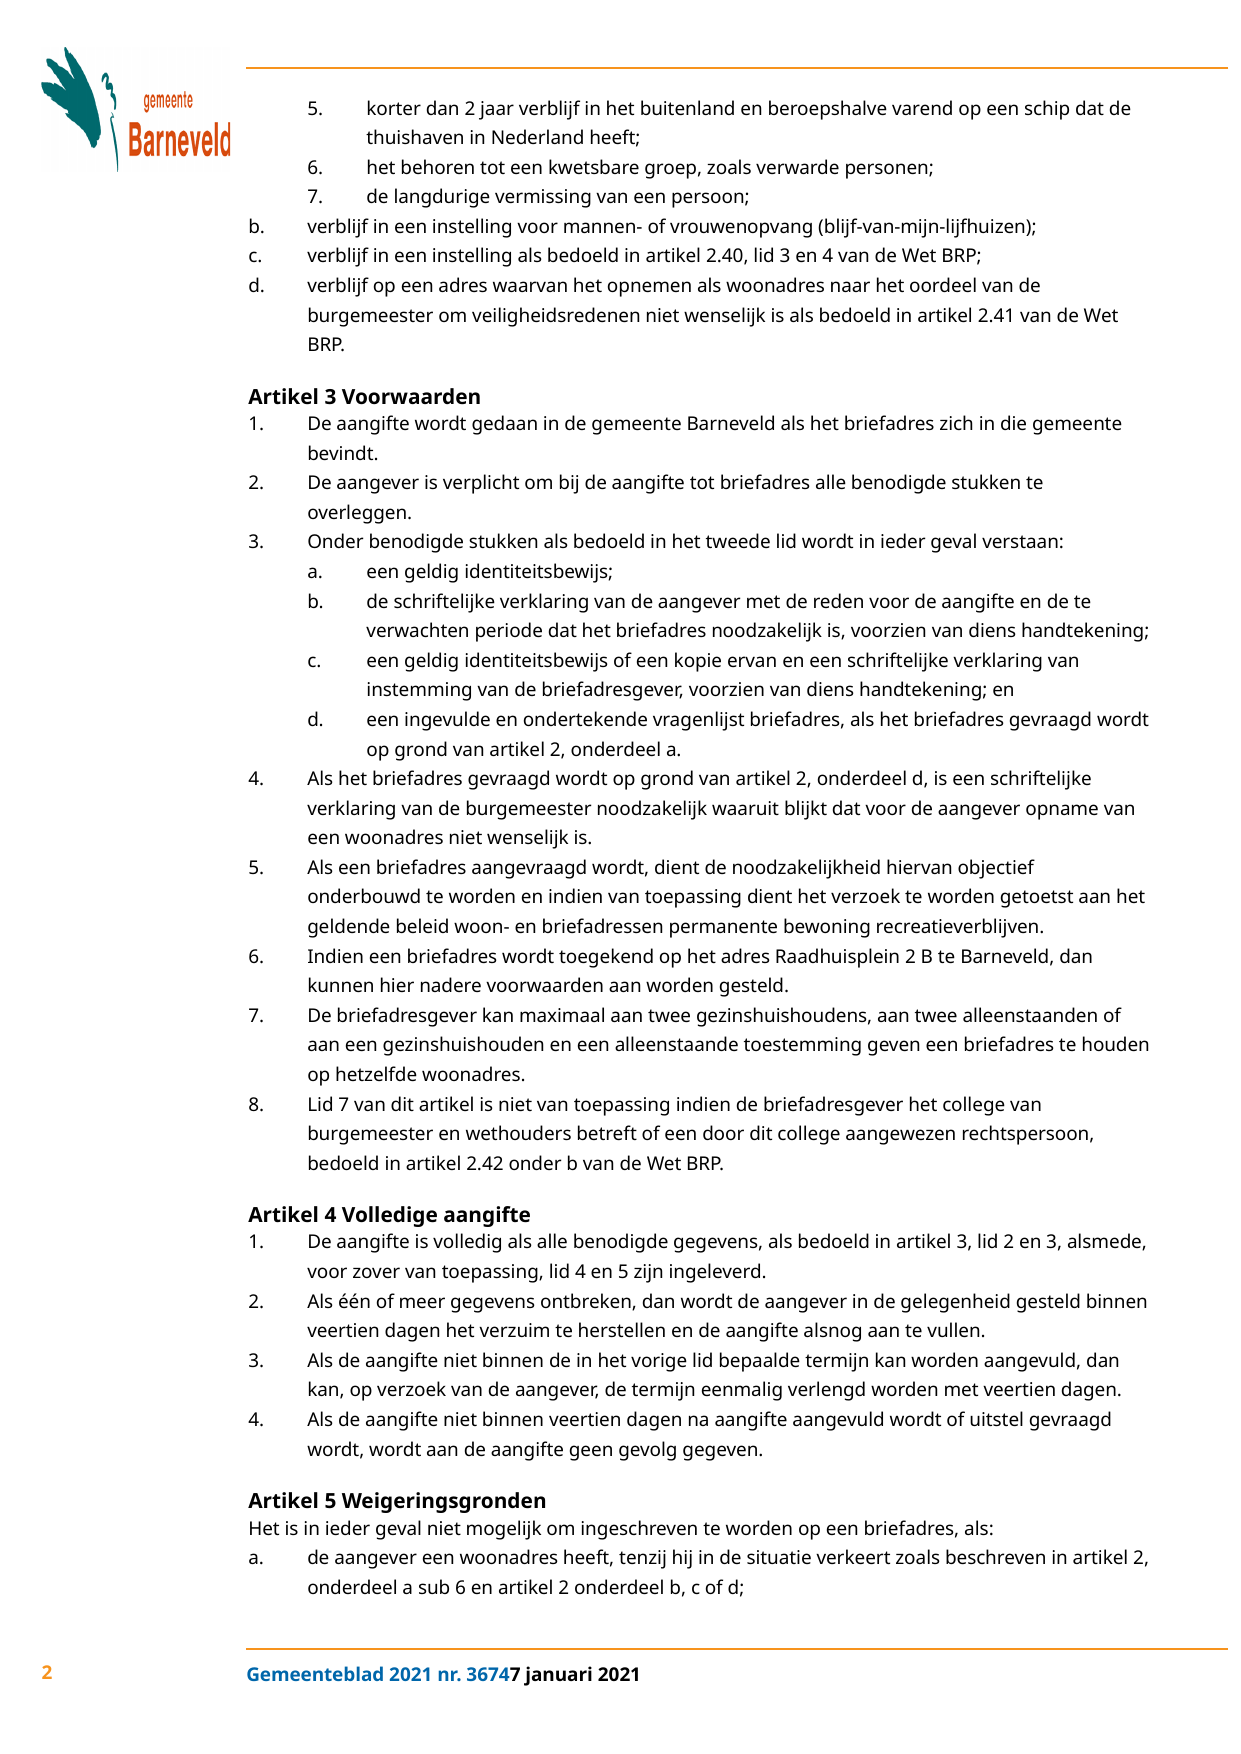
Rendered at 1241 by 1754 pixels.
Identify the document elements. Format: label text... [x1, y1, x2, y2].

list een ingevulde en ondertekende vragenlijst briefadres, als het briefadres gevraagd wordt op grond van artikel 2, onderdeel a. [307, 706, 1152, 761]
list verblijf op een adres waarvan het opnemen als woonadres naar het oordeel van de burgemeester om veiligheidsredenen niet wenselijk is als bedoeld in artikel 2.41 van de Wet BRP. [248, 272, 1152, 357]
list een geldig identiteitsbewijs; [307, 558, 1152, 584]
list verblijf in een instelling voor mannen- of vrouwenopvang (blijf-van-mijn-lijfhuizen); [248, 213, 1152, 239]
list Als het briefadres gevraagd wordt op grond van artikel 2, onderdeel d, is een schriftelijke verklaring van de burgemeester noodzakelijk waaruit blijkt dat voor de aangever opname van een woonadres niet wenselijk is. [248, 765, 1152, 850]
list het behoren tot een kwetsbare groep, zoals verwarde personen; [307, 154, 1152, 180]
list Lid 7 van dit artikel is niet van toepassing indien de briefadresgever het college van burgemeester en wethouders betreft of een door dit college aangewezen rechtspersoon, bedoeld in artikel 2.42 onder b van de Wet BRP. [248, 1091, 1152, 1176]
list de aangever een woonadres heeft, tenzij hij in de situatie verkeert zoals beschreven in artikel 2, onderdeel a sub 6 en artikel 2 onderdeel b, c of d; [248, 1544, 1152, 1599]
list De briefadresgever kan maximaal aan twee gezinshuishoudens, aan twee alleenstaanden of aan een gezinshuishouden en een alleenstaande toestemming geven een briefadres te houden op hetzelfde woonadres. [248, 1002, 1152, 1087]
list verblijf in een instelling als bedoeld in artikel 2.40, lid 3 en 4 van de Wet BRP; [248, 243, 1152, 268]
text Het is in ieder geval niet mogelijk om ingeschreven te worden op een briefadres, als: [248, 1515, 1152, 1540]
list Als de aangifte niet binnen veertien dagen na aangifte aangevuld wordt of uitstel gevraagd wordt, wordt aan de aangifte geen gevolg gegeven. [248, 1406, 1152, 1462]
list de langdurige vermissing van een persoon; [307, 183, 1152, 209]
list de schriftelijke verklaring van de aangever met de reden voor de aangifte en de te verwachten periode dat het briefadres noodzakelijk is, voorzien van diens handtekening; [307, 588, 1152, 643]
list De aangifte is volledig als alle benodigde gegevens, als bedoeld in artikel 3, lid 2 en 3, alsmede, voor zover van toepassing, lid 4 en 5 zijn ingeleverd. [248, 1229, 1152, 1284]
list Onder benodigde stukken als bedoeld in het tweede lid wordt in ieder geval verstaan: [248, 529, 1152, 554]
list De aangifte wordt gedaan in de gemeente Barneveld als het briefadres zich in die gemeente bevindt. [248, 410, 1152, 466]
text Artikel 3 Voorwaarden [248, 382, 1152, 410]
picture [41, 47, 231, 172]
list Als een briefadres aangevraagd wordt, dient de noodzakelijkheid hiervan objectief onderbouwd te worden en indien van toepassing dient het verzoek te worden getoetst aan het geldende beleid woon- en briefadressen permanente bewoning recreatieverblijven. [248, 854, 1152, 939]
list Als één of meer gegevens ontbreken, dan wordt de aangever in de gelegenheid gesteld binnen veertien dagen het verzuim te herstellen en de aangifte alsnog aan te vullen. [248, 1288, 1152, 1343]
list Indien een briefadres wordt toegekend op het adres Raadhuisplein 2 B te Barneveld, dan kunnen hier nadere voorwaarden aan worden gesteld. [248, 943, 1152, 998]
list korter dan 2 jaar verblijf in het buitenland en beroepshalve varend op een schip dat de thuishaven in Nederland heeft; [307, 95, 1152, 150]
text Artikel 4 Volledige aangifte [248, 1200, 1152, 1229]
list een geldig identiteitsbewijs of een kopie ervan en een schriftelijke verklaring van instemming van de briefadresgever, voorzien van diens handtekening; en [307, 647, 1152, 702]
text Artikel 5 Weigeringsgronden [248, 1486, 1152, 1515]
list De aangever is verplicht om bij de aangifte tot briefadres alle benodigde stukken te overleggen. [248, 469, 1152, 525]
list Als de aangifte niet binnen de in het vorige lid bepaalde termijn kan worden aangevuld, dan kan, op verzoek van de aangever, de termijn eenmalig verlengd worden met veertien dagen. [248, 1347, 1152, 1402]
